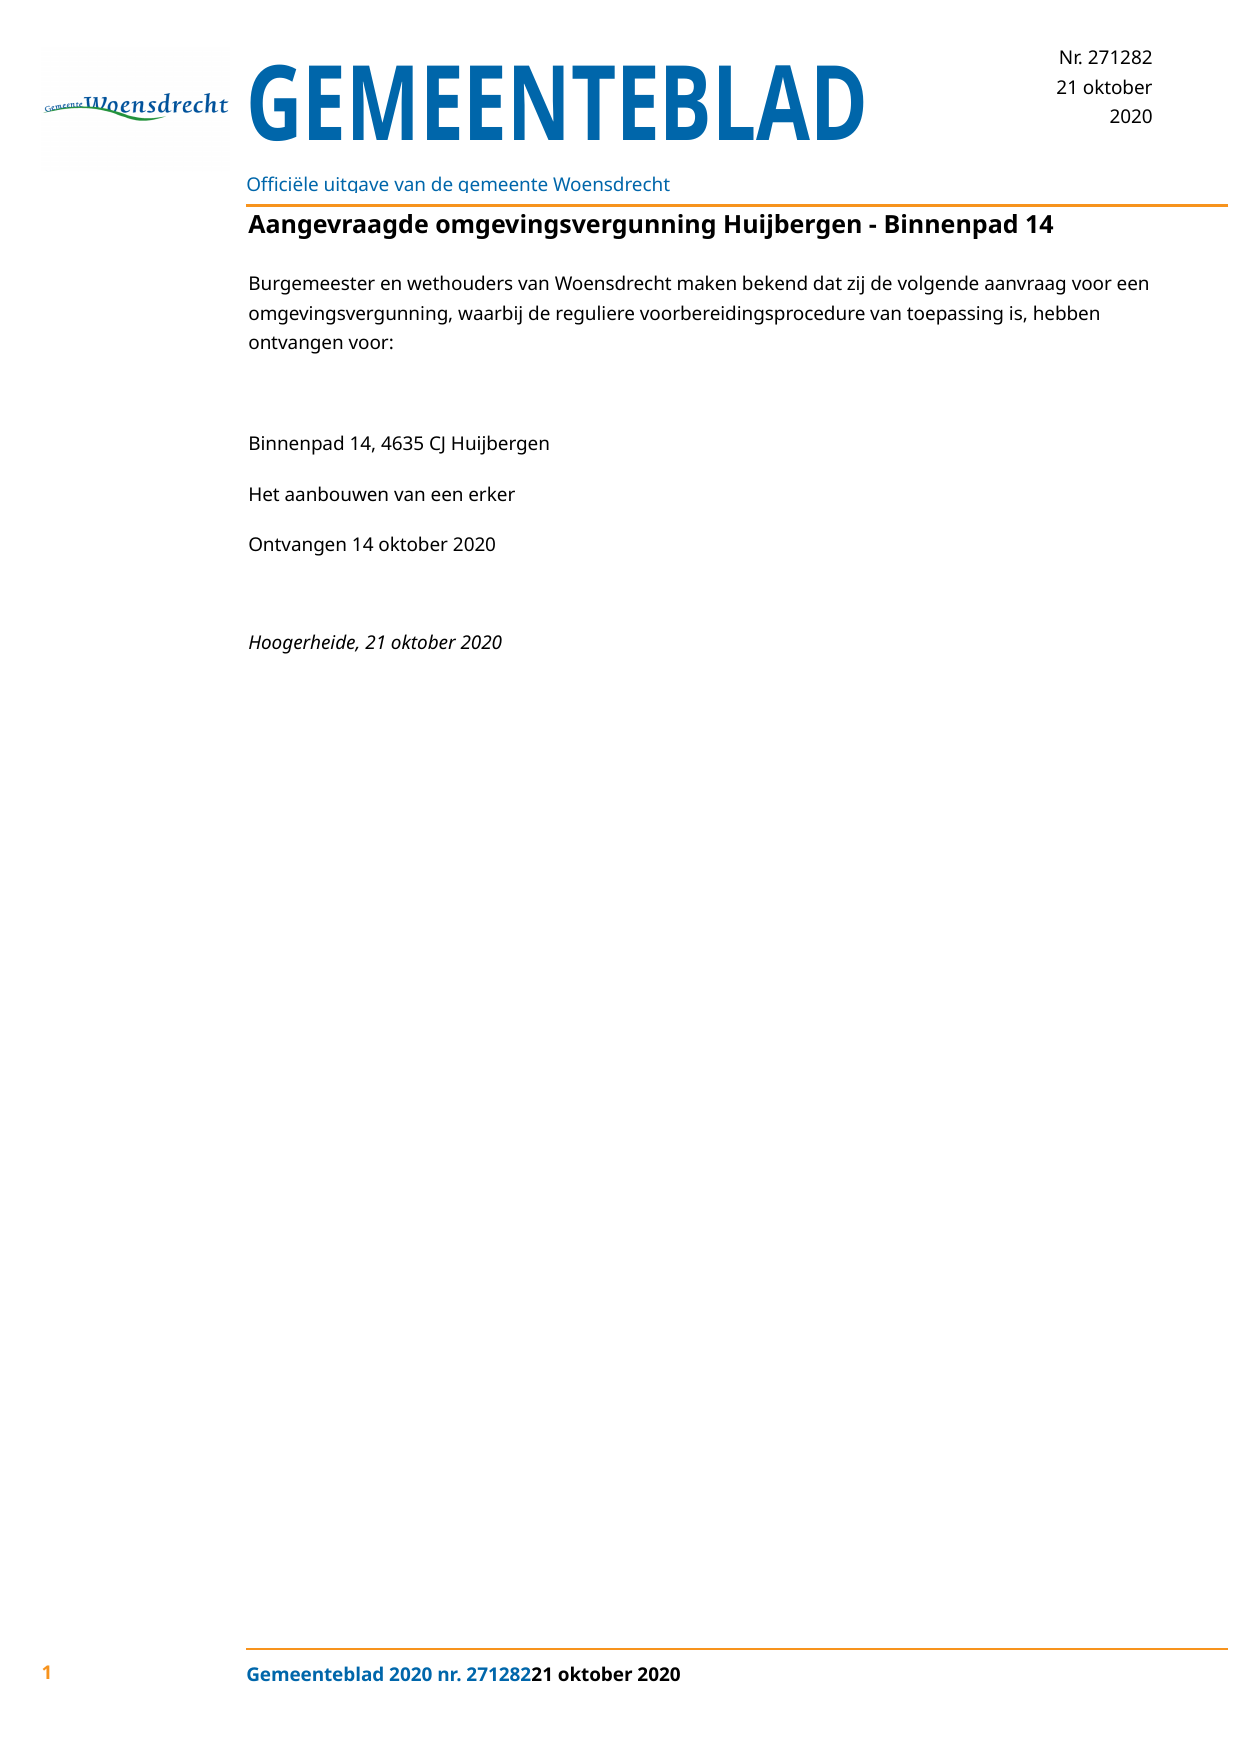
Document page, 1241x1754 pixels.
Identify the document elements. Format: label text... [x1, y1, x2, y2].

text Burgemeester en wethouders van Woensdrecht maken bekend dat zij de volgende aanvraag voor een omgevingsvergunning, waarbij de reguliere voorbereidingsprocedure van toepassing is, hebben ontvangen voor: [248, 270, 1152, 355]
text Hoogerheide, 21 oktober 2020 [248, 629, 1152, 655]
text Aangevraagde omgevingsvergunning Huijbergen - Binnenpad 14 [248, 207, 1152, 241]
picture [41, 47, 231, 172]
text Binnenpad 14, 4635 CJ Huijbergen [248, 430, 1152, 456]
text Ontvangen 14 oktober 2020 [248, 531, 1152, 557]
text Het aanbouwen van een erker [248, 481, 1152, 506]
